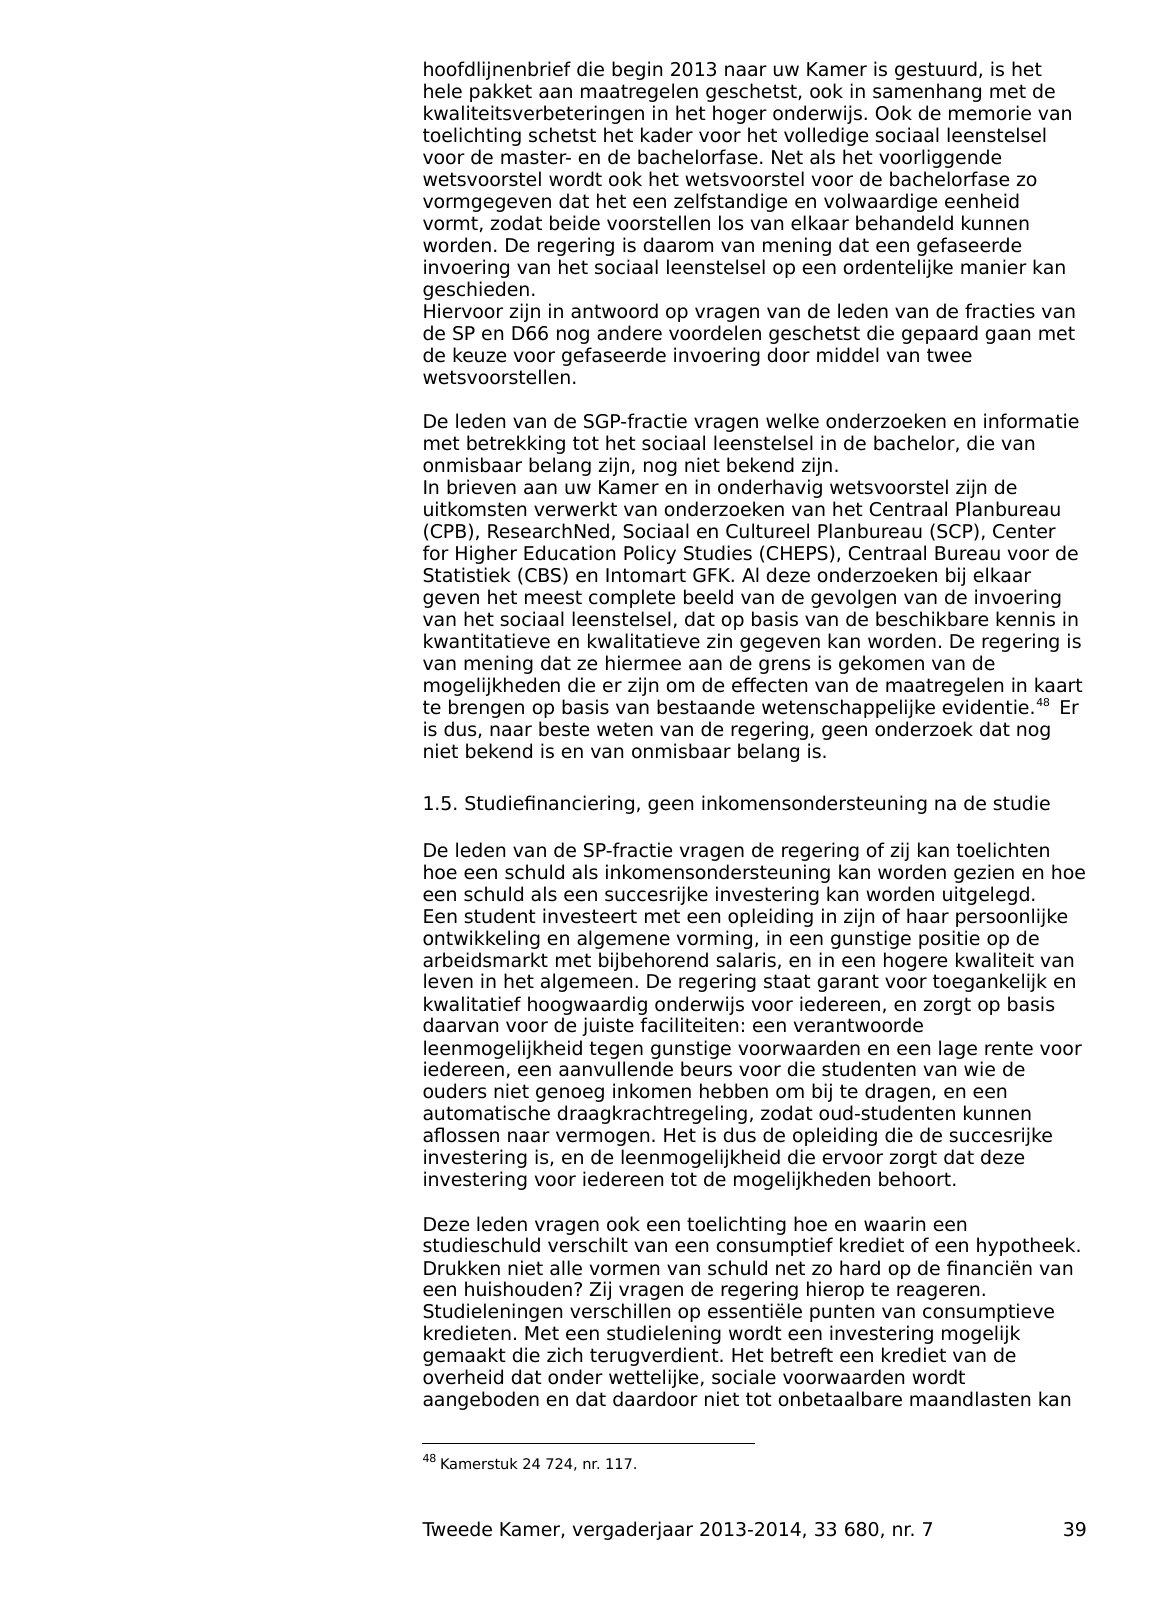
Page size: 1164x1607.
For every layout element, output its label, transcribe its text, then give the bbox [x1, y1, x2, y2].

subtitle 1.5. Studiefinanciering, geen inkomensondersteuning na de studie [422, 793, 1087, 814]
text Studieleningen verschillen op essentiële punten van consumptieve kredieten. Met een studielening wordt een investering mogelijk gemaakt die zich terugverdient. Het betreft een krediet van de overheid dat onder wettelijke, sociale voorwaarden wordt aangeboden en dat daardoor niet tot onbetaalbare maandlasten kan [422, 1301, 1087, 1411]
text Hiervoor zijn in antwoord op vragen van de leden van de fracties van de SP en D66 nog andere voordelen geschetst die gepaard gaan met de keuze voor gefaseerde invoering door middel van twee wetsvoorstellen. [422, 301, 1087, 389]
text De leden van de SP-fractie vragen de regering of zij kan toelichten hoe een schuld als inkomensondersteuning kan worden gezien en hoe een schuld als een succesrijke investering kan worden uitgelegd. [422, 839, 1087, 906]
text Deze leden vragen ook een toelichting hoe en waarin een studieschuld verschilt van een consumptief krediet of een hypotheek. Drukken niet alle vormen van schuld net zo hard op de financiën van een huishouden? Zij vragen de regering hierop te reageren. [422, 1213, 1087, 1301]
text Een student investeert met een opleiding in zijn of haar persoonlijke ontwikkeling en algemene vorming, in een gunstige positie op de arbeidsmarkt met bijbehorend salaris, en in een hogere kwaliteit van leven in het algemeen. De regering staat garant voor toegankelijk en kwalitatief hoogwaardig onderwijs voor iedereen, en zorgt op basis daarvan voor de juiste faciliteiten: een verantwoorde leenmogelijkheid tegen gunstige voorwaarden en een lage rente voor iedereen, een aanvullende beurs voor die studenten van wie de ouders niet genoeg inkomen hebben om bij te dragen, en een automatische draagkrachtregeling, zodat oud-studenten kunnen aflossen naar vermogen. Het is dus de opleiding die de succesrijke investering is, en de leenmogelijkheid die ervoor zorgt dat deze investering voor iedereen tot de mogelijkheden behoort. [422, 906, 1087, 1191]
text De leden van de SGP-fractie vragen welke onderzoeken en informatie met betrekking tot het sociaal leenstelsel in de bachelor, die van onmisbaar belang zijn, nog niet bekend zijn. [422, 411, 1087, 477]
text hoofdlijnenbrief die begin 2013 naar uw Kamer is gestuurd, is het hele pakket aan maatregelen geschetst, ook in samenhang met de kwaliteitsverbeteringen in het hoger onderwijs. Ook de memorie van toelichting schetst het kader voor het volledige sociaal leenstelsel voor de master- en de bachelorfase. Net als het voorliggende wetsvoorstel wordt ook het wetsvoorstel voor de bachelorfase zo vormgegeven dat het een zelfstandige en volwaardige eenheid vormt, zodat beide voorstellen los van elkaar behandeld kunnen worden. De regering is daarom van mening dat een gefaseerde invoering van het sociaal leenstelsel op een ordentelijke manier kan geschieden. [422, 59, 1087, 301]
text In brieven aan uw Kamer en in onderhavig wetsvoorstel zijn de uitkomsten verwerkt van onderzoeken van het Centraal Planbureau (CPB), ResearchNed, Sociaal en Cultureel Planbureau (SCP), Center for Higher Education Policy Studies (CHEPS), Centraal Bureau voor de Statistiek (CBS) en Intomart GFK. Al deze onderzoeken bij elkaar geven het meest complete beeld van de gevolgen van de invoering van het sociaal leenstelsel, dat op basis van de beschikbare kennis in kwantitatieve en kwalitatieve zin gegeven kan worden. De regering is van mening dat ze hiermee aan de grens is gekomen van de mogelijkheden die er zijn om de effecten van de maatregelen in kaart te brengen op basis van bestaande wetenschappelijke evidentie. Er is dus, naar beste weten van de regering, geen onderzoek dat nog niet bekend is en van onmisbaar belang is. [422, 477, 1087, 763]
text Kamerstuk 24 724, nr. 117. [422, 1452, 1087, 1474]
